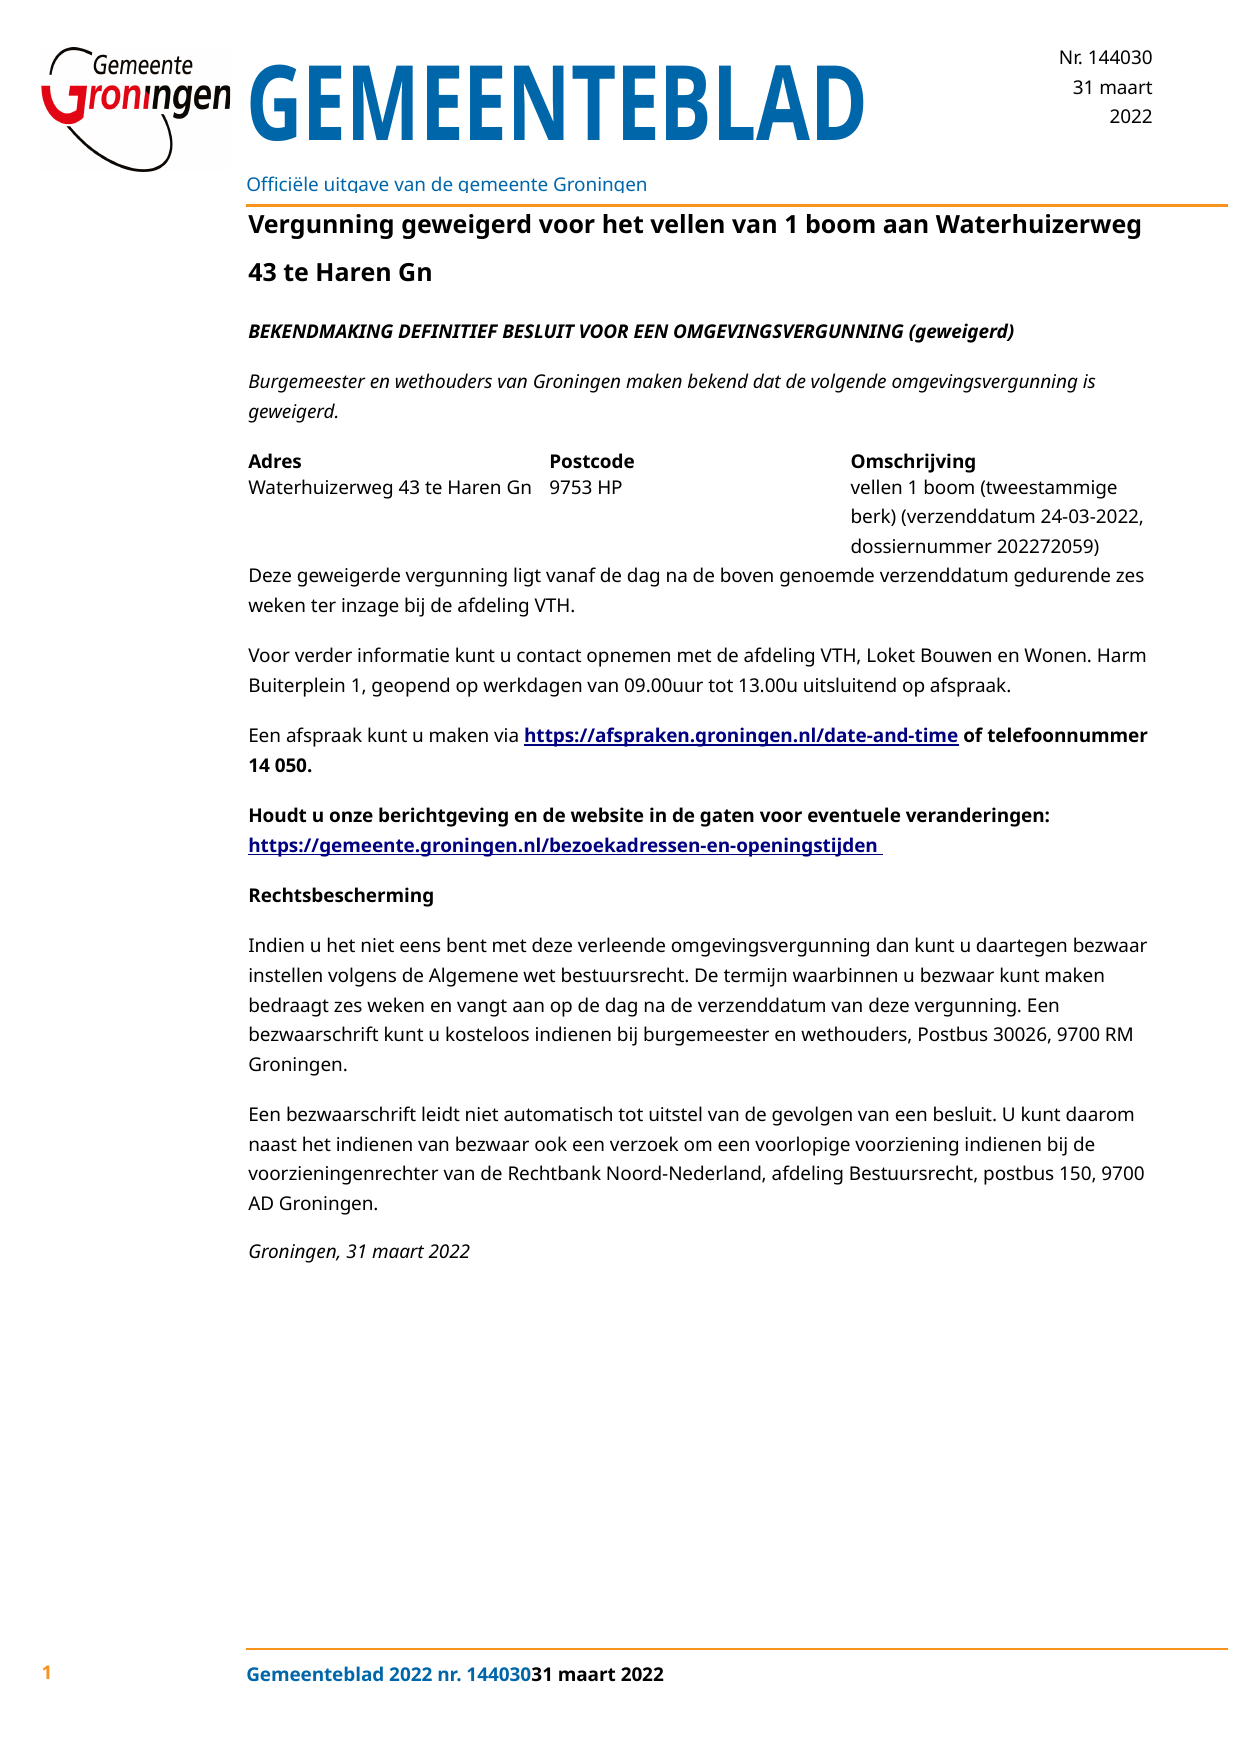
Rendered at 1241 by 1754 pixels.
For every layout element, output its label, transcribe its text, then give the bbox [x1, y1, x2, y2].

table_header Postcode [549, 449, 850, 474]
text Een afspraak kunt u maken via https://afspraken.groningen.nl/date-and-time of telefoonnummer 14 050. [248, 722, 1152, 778]
text Voor verder informatie kunt u contact opnemen met de afdeling VTH, Loket Bouwen en Wonen. Harm Buiterplein 1, geopend op werkdagen van 09.00uur tot 13.00u uitsluitend op afspraak. [248, 642, 1152, 698]
text Vergunning geweigerd voor het vellen van 1 boom aan Waterhuizerweg 43 te Haren Gn [248, 207, 1152, 288]
table_cell vellen 1 boom (tweestammige berk) (verzenddatum 24-03-2022, dossiernummer 202272059) [850, 474, 1152, 559]
text BEKENDMAKING DEFINITIEF BESLUIT VOOR EEN OMGEVINGSVERGUNNING (geweigerd) [248, 318, 1152, 344]
text Deze geweigerde vergunning ligt vanaf de dag na de boven genoemde verzenddatum gedurende zes weken ter inzage bij de afdeling VTH. [248, 562, 1152, 618]
picture [41, 47, 231, 172]
table_header Omschrijving [850, 449, 1152, 474]
text Rechtsbescherming [248, 882, 1152, 908]
text Een bezwaarschrift leidt niet automatisch tot uitstel van de gevolgen van een besluit. U kunt daarom naast het indienen van bezwaar ook een verzoek om een voorlopige voorziening indienen bij de voorzieningenrechter van de Rechtbank Noord-Nederland, afdeling Bestuursrecht, postbus 150, 9700 AD Groningen. [248, 1101, 1152, 1216]
table_header Adres [248, 449, 549, 474]
table_cell Waterhuizerweg 43 te Haren Gn [248, 474, 549, 559]
text Groningen, 31 maart 2022 [248, 1238, 1152, 1264]
table_cell 9753 HP [549, 474, 850, 559]
text Houdt u onze berichtgeving en de website in de gaten voor eventuele veranderingen: https://gemeente.groningen.nl/bezoekadressen-en-openingstijden [248, 802, 1152, 858]
text Burgemeester en wethouders van Groningen maken bekend dat de volgende omgevingsvergunning is geweigerd. [248, 368, 1152, 424]
text Indien u het niet eens bent met deze verleende omgevingsvergunning dan kunt u daartegen bezwaar instellen volgens de Algemene wet bestuursrecht. De termijn waarbinnen u bezwaar kunt maken bedraagt zes weken en vangt aan op de dag na de verzenddatum van deze vergunning. Een bezwaarschrift kunt u kosteloos indienen bij burgemeester en wethouders, Postbus 30026, 9700 RM Groningen. [248, 933, 1152, 1077]
